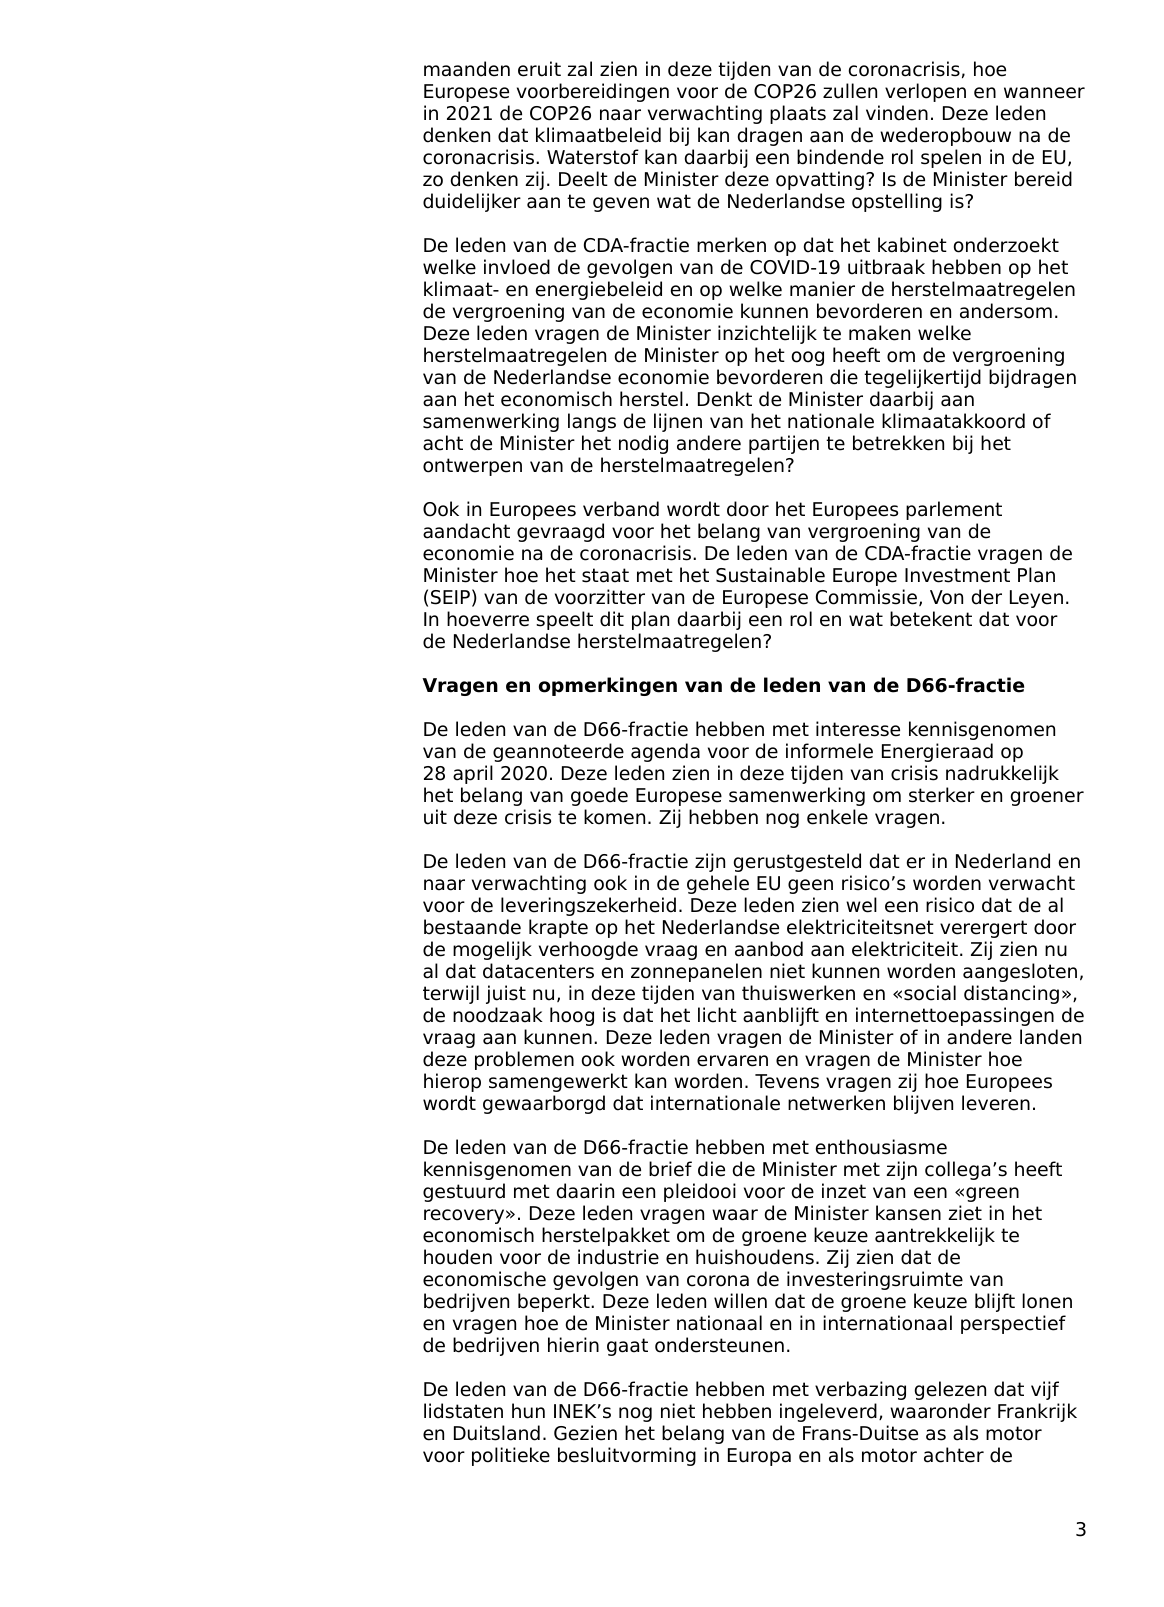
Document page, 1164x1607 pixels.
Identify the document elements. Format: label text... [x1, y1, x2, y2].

text De leden van de D66-fractie hebben met interesse kennisgenomen van de geannoteerde agenda voor de informele Energieraad op 28 april 2020. Deze leden zien in deze tijden van crisis nadrukkelijk het belang van goede Europese samenwerking om sterker en groener uit deze crisis te komen. Zij hebben nog enkele vragen. [422, 719, 1087, 829]
text Ook in Europees verband wordt door het Europees parlement aandacht gevraagd voor het belang van vergroening van de economie na de coronacrisis. De leden van de CDA-fractie vragen de Minister hoe het staat met het Sustainable Europe Investment Plan (SEIP) van de voorzitter van de Europese Commissie, Von der Leyen. In hoeverre speelt dit plan daarbij een rol en wat betekent dat voor de Nederlandse herstelmaatregelen? [422, 499, 1087, 653]
subtitle Vragen en opmerkingen van de leden van de D66-fractie [422, 675, 1087, 697]
text maanden eruit zal zien in deze tijden van de coronacrisis, hoe Europese voorbereidingen voor de COP26 zullen verlopen en wanneer in 2021 de COP26 naar verwachting plaats zal vinden. Deze leden denken dat klimaatbeleid bij kan dragen aan de wederopbouw na de coronacrisis. Waterstof kan daarbij een bindende rol spelen in de EU, zo denken zij. Deelt de Minister deze opvatting? Is de Minister bereid duidelijker aan te geven wat de Nederlandse opstelling is? [422, 59, 1087, 213]
text De leden van de D66-fractie zijn gerustgesteld dat er in Nederland en naar verwachting ook in de gehele EU geen risico’s worden verwacht voor de leveringszekerheid. Deze leden zien wel een risico dat de al bestaande krapte op het Nederlandse elektriciteitsnet verergert door de mogelijk verhoogde vraag en aanbod aan elektriciteit. Zij zien nu al dat datacenters en zonnepanelen niet kunnen worden aangesloten, terwijl juist nu, in deze tijden van thuiswerken en «social distancing», de noodzaak hoog is dat het licht aanblijft en internettoepassingen de vraag aan kunnen. Deze leden vragen de Minister of in andere landen deze problemen ook worden ervaren en vragen de Minister hoe hierop samengewerkt kan worden. Tevens vragen zij hoe Europees wordt gewaarborgd dat internationale netwerken blijven leveren. [422, 851, 1087, 1115]
text De leden van de D66-fractie hebben met verbazing gelezen dat vijf lidstaten hun INEK’s nog niet hebben ingeleverd, waaronder Frankrijk en Duitsland. Gezien het belang van de Frans-Duitse as als motor voor politieke besluitvorming in Europa en als motor achter de [422, 1379, 1087, 1467]
text De leden van de CDA-fractie merken op dat het kabinet onderzoekt welke invloed de gevolgen van de COVID-19 uitbraak hebben op het klimaat- en energiebeleid en op welke manier de herstelmaatregelen de vergroening van de economie kunnen bevorderen en andersom. Deze leden vragen de Minister inzichtelijk te maken welke herstelmaatregelen de Minister op het oog heeft om de vergroening van de Nederlandse economie bevorderen die tegelijkertijd bijdragen aan het economisch herstel. Denkt de Minister daarbij aan samenwerking langs de lijnen van het nationale klimaatakkoord of acht de Minister het nodig andere partijen te betrekken bij het ontwerpen van de herstelmaatregelen? [422, 235, 1087, 477]
text De leden van de D66-fractie hebben met enthousiasme kennisgenomen van de brief die de Minister met zijn collega’s heeft gestuurd met daarin een pleidooi voor de inzet van een «green recovery». Deze leden vragen waar de Minister kansen ziet in het economisch herstelpakket om de groene keuze aantrekkelijk te houden voor de industrie en huishoudens. Zij zien dat de economische gevolgen van corona de investeringsruimte van bedrijven beperkt. Deze leden willen dat de groene keuze blijft lonen en vragen hoe de Minister nationaal en in internationaal perspectief de bedrijven hierin gaat ondersteunen. [422, 1137, 1087, 1357]
